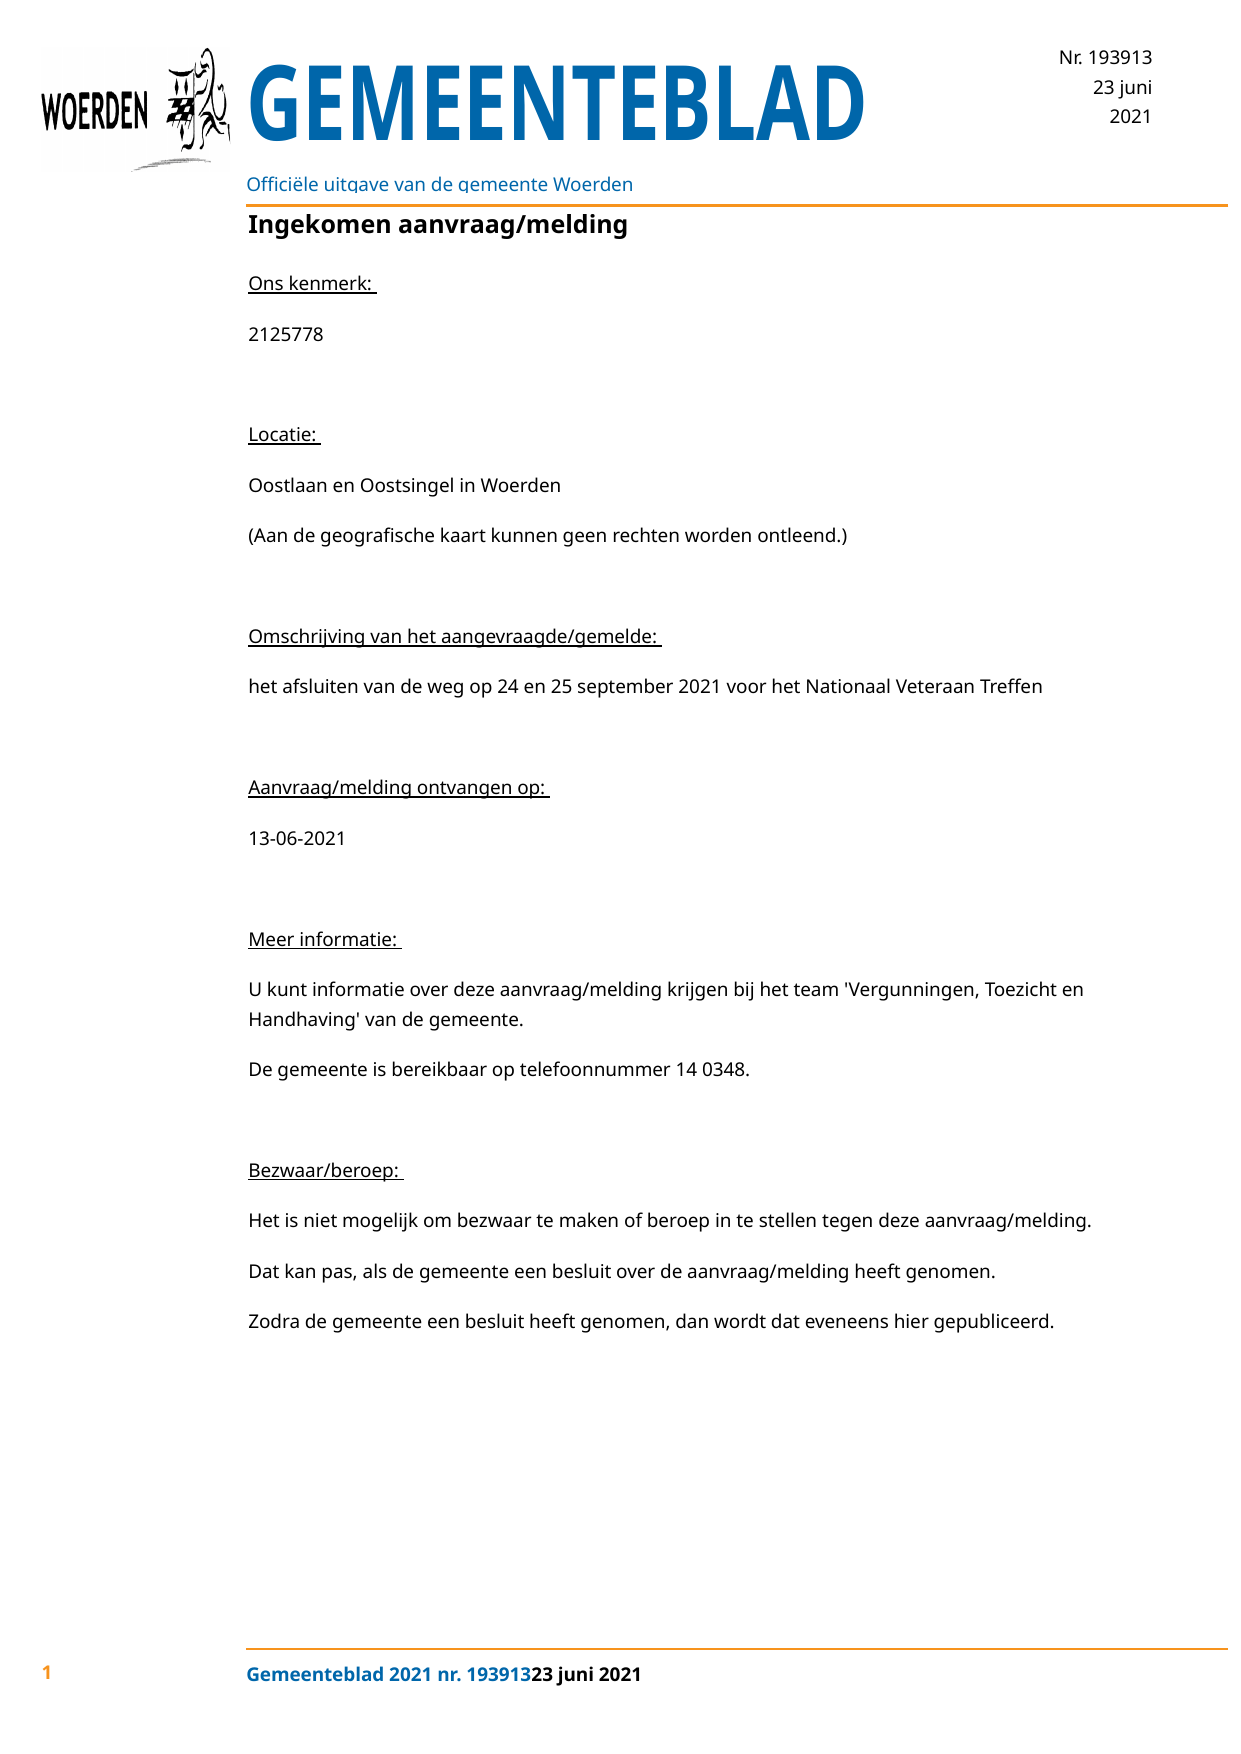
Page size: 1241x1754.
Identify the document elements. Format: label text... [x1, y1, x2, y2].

text De gemeente is bereikbaar op telefoonnummer 14 0348. [248, 1056, 1152, 1082]
text het afsluiten van de weg op 24 en 25 september 2021 voor het Nationaal Veteraan Treffen [248, 674, 1152, 699]
text (Aan de geografische kaart kunnen geen rechten worden ontleend.) [248, 522, 1152, 548]
text U kunt informatie over deze aanvraag/melding krijgen bij het team 'Vergunningen, Toezicht en Handhaving' van de gemeente. [248, 976, 1152, 1031]
text Bezwaar/beroep: [248, 1157, 1152, 1183]
text Ons kenmerk: [248, 270, 1152, 296]
picture [41, 47, 231, 172]
text 2125778 [248, 321, 1152, 346]
text Meer informatie: [248, 926, 1152, 951]
text Aanvraag/melding ontvangen op: [248, 774, 1152, 800]
text Omschrijving van het aangevraagde/gemelde: [248, 623, 1152, 649]
text Ingekomen aanvraag/melding [248, 207, 1152, 241]
text 13-06-2021 [248, 825, 1152, 851]
text Zodra de gemeente een besluit heeft genomen, dan wordt dat eveneens hier gepubliceerd. [248, 1308, 1152, 1334]
text Het is niet mogelijk om bezwaar te maken of beroep in te stellen tegen deze aanvraag/melding. [248, 1207, 1152, 1233]
text Oostlaan en Oostsingel in Woerden [248, 472, 1152, 498]
text Dat kan pas, als de gemeente een besluit over de aanvraag/melding heeft genomen. [248, 1258, 1152, 1283]
text Locatie: [248, 422, 1152, 447]
